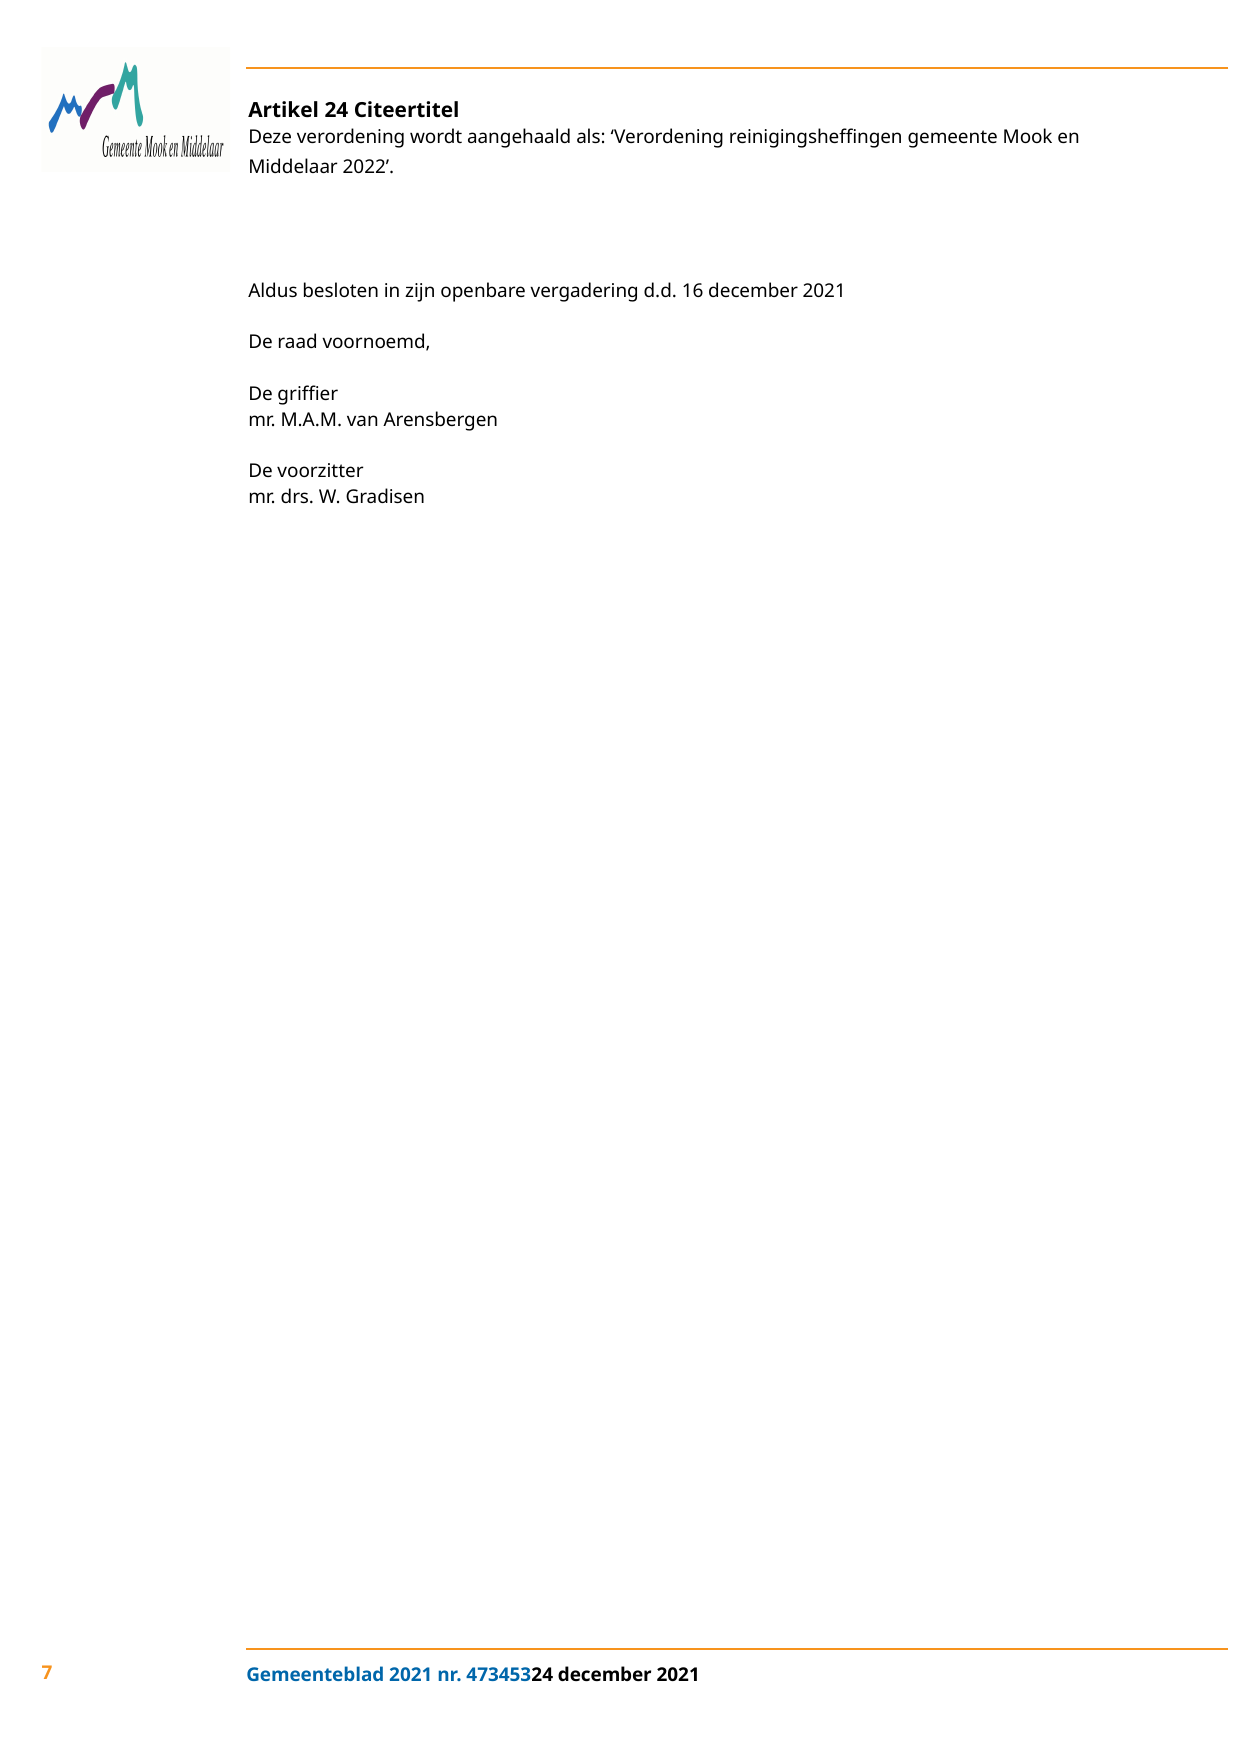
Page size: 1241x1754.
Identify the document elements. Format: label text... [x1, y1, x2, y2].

text Deze verordening wordt aangehaald als: ‘Verordening reinigingsheffingen gemeente Mook en Middelaar 2022’. [248, 123, 1152, 178]
text De voorzitter [248, 457, 1152, 483]
text mr. drs. W. Gradisen [248, 483, 1152, 509]
text Artikel 24 Citeertitel [248, 95, 1152, 123]
text mr. M.A.M. van Arensbergen [248, 406, 1152, 432]
text Aldus besloten in zijn openbare vergadering d.d. 16 december 2021 [248, 277, 1152, 303]
picture [41, 47, 231, 172]
text De raad voornoemd, [248, 329, 1152, 354]
text De griffier [248, 380, 1152, 406]
